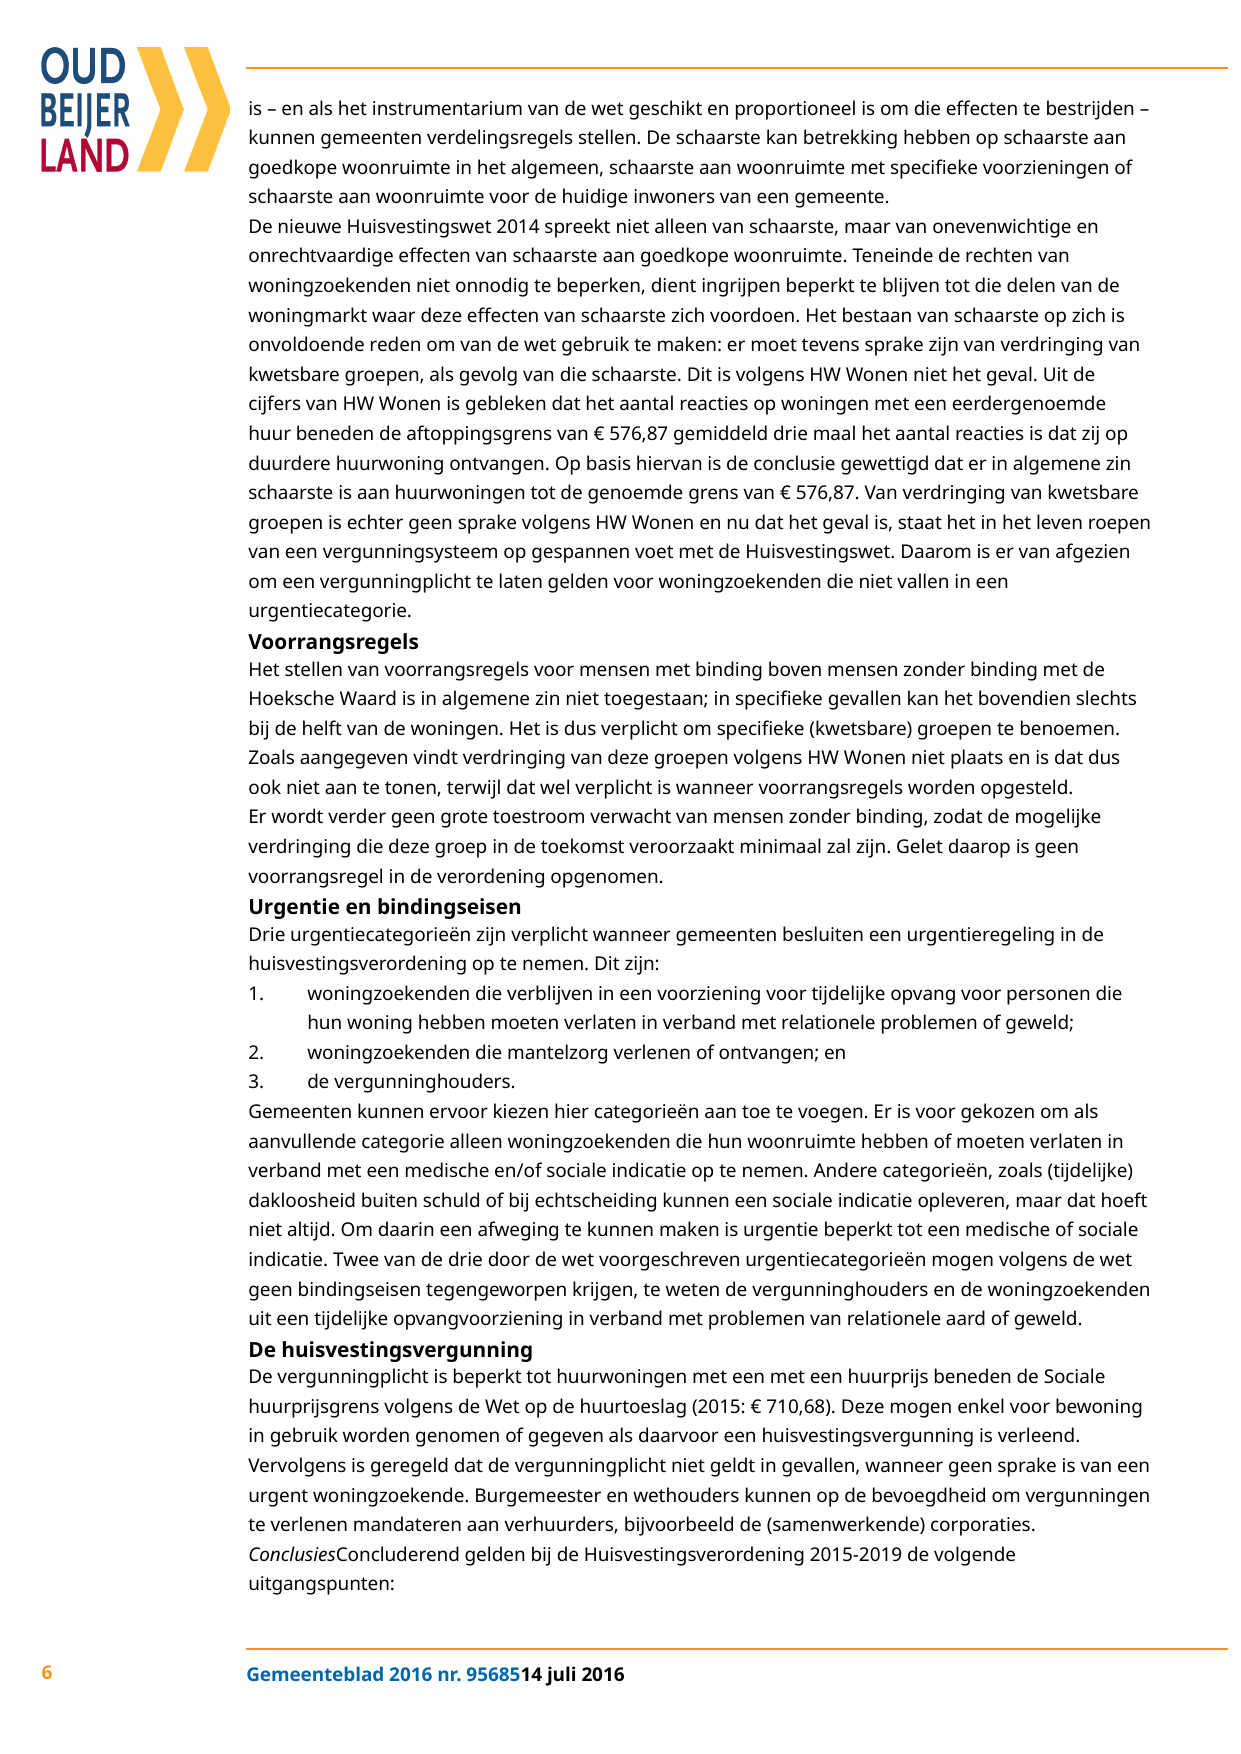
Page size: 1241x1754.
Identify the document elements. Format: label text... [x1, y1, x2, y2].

text Het stellen van voorrangsregels voor mensen met binding boven mensen zonder binding met de Hoeksche Waard is in algemene zin niet toegestaan; in specifieke gevallen kan het bovendien slechts bij de helft van de woningen. Het is dus verplicht om specifieke (kwetsbare) groepen te benoemen. Zoals aangegeven vindt verdringing van deze groepen volgens HW Wonen niet plaats en is dat dus ook niet aan te tonen, terwijl dat wel verplicht is wanneer voorrangsregels worden opgesteld. [248, 656, 1152, 800]
text Voorrangsregels [248, 627, 1152, 656]
text Urgentie en bindingseisen [248, 892, 1152, 921]
text ConclusiesConcluderend gelden bij de Huisvestingsverordening 2015-2019 de volgende uitgangspunten: [248, 1541, 1152, 1596]
text Drie urgentiecategorieën zijn verplicht wanneer gemeenten besluiten een urgentieregeling in de huisvestingsverordening op te nemen. Dit zijn: [248, 921, 1152, 976]
list woningzoekenden die mantelzorg verlenen of ontvangen; en [248, 1039, 1152, 1065]
picture [41, 47, 231, 172]
list woningzoekenden die verblijven in een voorziening voor tijdelijke opvang voor personen die hun woning hebben moeten verlaten in verband met relationele problemen of geweld; [248, 980, 1152, 1035]
list de vergunninghouders. [248, 1069, 1152, 1094]
text De huisvestingsvergunning [248, 1335, 1152, 1363]
text De nieuwe Huisvestingswet 2014 spreekt niet alleen van schaarste, maar van onevenwichtige en onrechtvaardige effecten van schaarste aan goedkope woonruimte. Teneinde de rechten van woningzoekenden niet onnodig te beperken, dient ingrijpen beperkt te blijven tot die delen van de woningmarkt waar deze effecten van schaarste zich voordoen. Het bestaan van schaarste op zich is onvoldoende reden om van de wet gebruik te maken: er moet tevens sprake zijn van verdringing van kwetsbare groepen, als gevolg van die schaarste. Dit is volgens HW Wonen niet het geval. Uit de cijfers van HW Wonen is gebleken dat het aantal reacties op woningen met een eerdergenoemde huur beneden de aftoppingsgrens van € 576,87 gemiddeld drie maal het aantal reacties is dat zij op duurdere huurwoning ontvangen. Op basis hiervan is de conclusie gewettigd dat er in algemene zin schaarste is aan huurwoningen tot de genoemde grens van € 576,87. Van verdringing van kwetsbare groepen is echter geen sprake volgens HW Wonen en nu dat het geval is, staat het in het leven roepen van een vergunningsysteem op gespannen voet met de Huisvestingswet. Daarom is er van afgezien om een vergunningplicht te laten gelden voor woningzoekenden die niet vallen in een urgentiecategorie. [248, 213, 1152, 623]
text De vergunningplicht is beperkt tot huurwoningen met een met een huurprijs beneden de Sociale huurprijsgrens volgens de Wet op de huurtoeslag (2015: € 710,68). Deze mogen enkel voor bewoning in gebruik worden genomen of gegeven als daarvoor een huisvestingsvergunning is verleend. Vervolgens is geregeld dat de vergunningplicht niet geldt in gevallen, wanneer geen sprake is van een urgent woningzoekende. Burgemeester en wethouders kunnen op de bevoegdheid om vergunningen te verlenen mandateren aan verhuurders, bijvoorbeeld de (samenwerkende) corporaties. [248, 1363, 1152, 1537]
text is – en als het instrumentarium van de wet geschikt en proportioneel is om die effecten te bestrijden – kunnen gemeenten verdelingsregels stellen. De schaarste kan betrekking hebben op schaarste aan goedkope woonruimte in het algemeen, schaarste aan woonruimte met specifieke voorzieningen of schaarste aan woonruimte voor de huidige inwoners van een gemeente. [248, 95, 1152, 209]
text Er wordt verder geen grote toestroom verwacht van mensen zonder binding, zodat de mogelijke verdringing die deze groep in de toekomst veroorzaakt minimaal zal zijn. Gelet daarop is geen voorrangsregel in de verordening opgenomen. [248, 804, 1152, 888]
text Gemeenten kunnen ervoor kiezen hier categorieën aan toe te voegen. Er is voor gekozen om als aanvullende categorie alleen woningzoekenden die hun woonruimte hebben of moeten verlaten in verband met een medische en/of sociale indicatie op te nemen. Andere categorieën, zoals (tijdelijke) dakloosheid buiten schuld of bij echtscheiding kunnen een sociale indicatie opleveren, maar dat hoeft niet altijd. Om daarin een afweging te kunnen maken is urgentie beperkt tot een medische of sociale indicatie. Twee van de drie door de wet voorgeschreven urgentiecategorieën mogen volgens de wet geen bindingseisen tegengeworpen krijgen, te weten de vergunninghouders en de woningzoekenden uit een tijdelijke opvangvoorziening in verband met problemen van relationele aard of geweld. [248, 1098, 1152, 1331]
